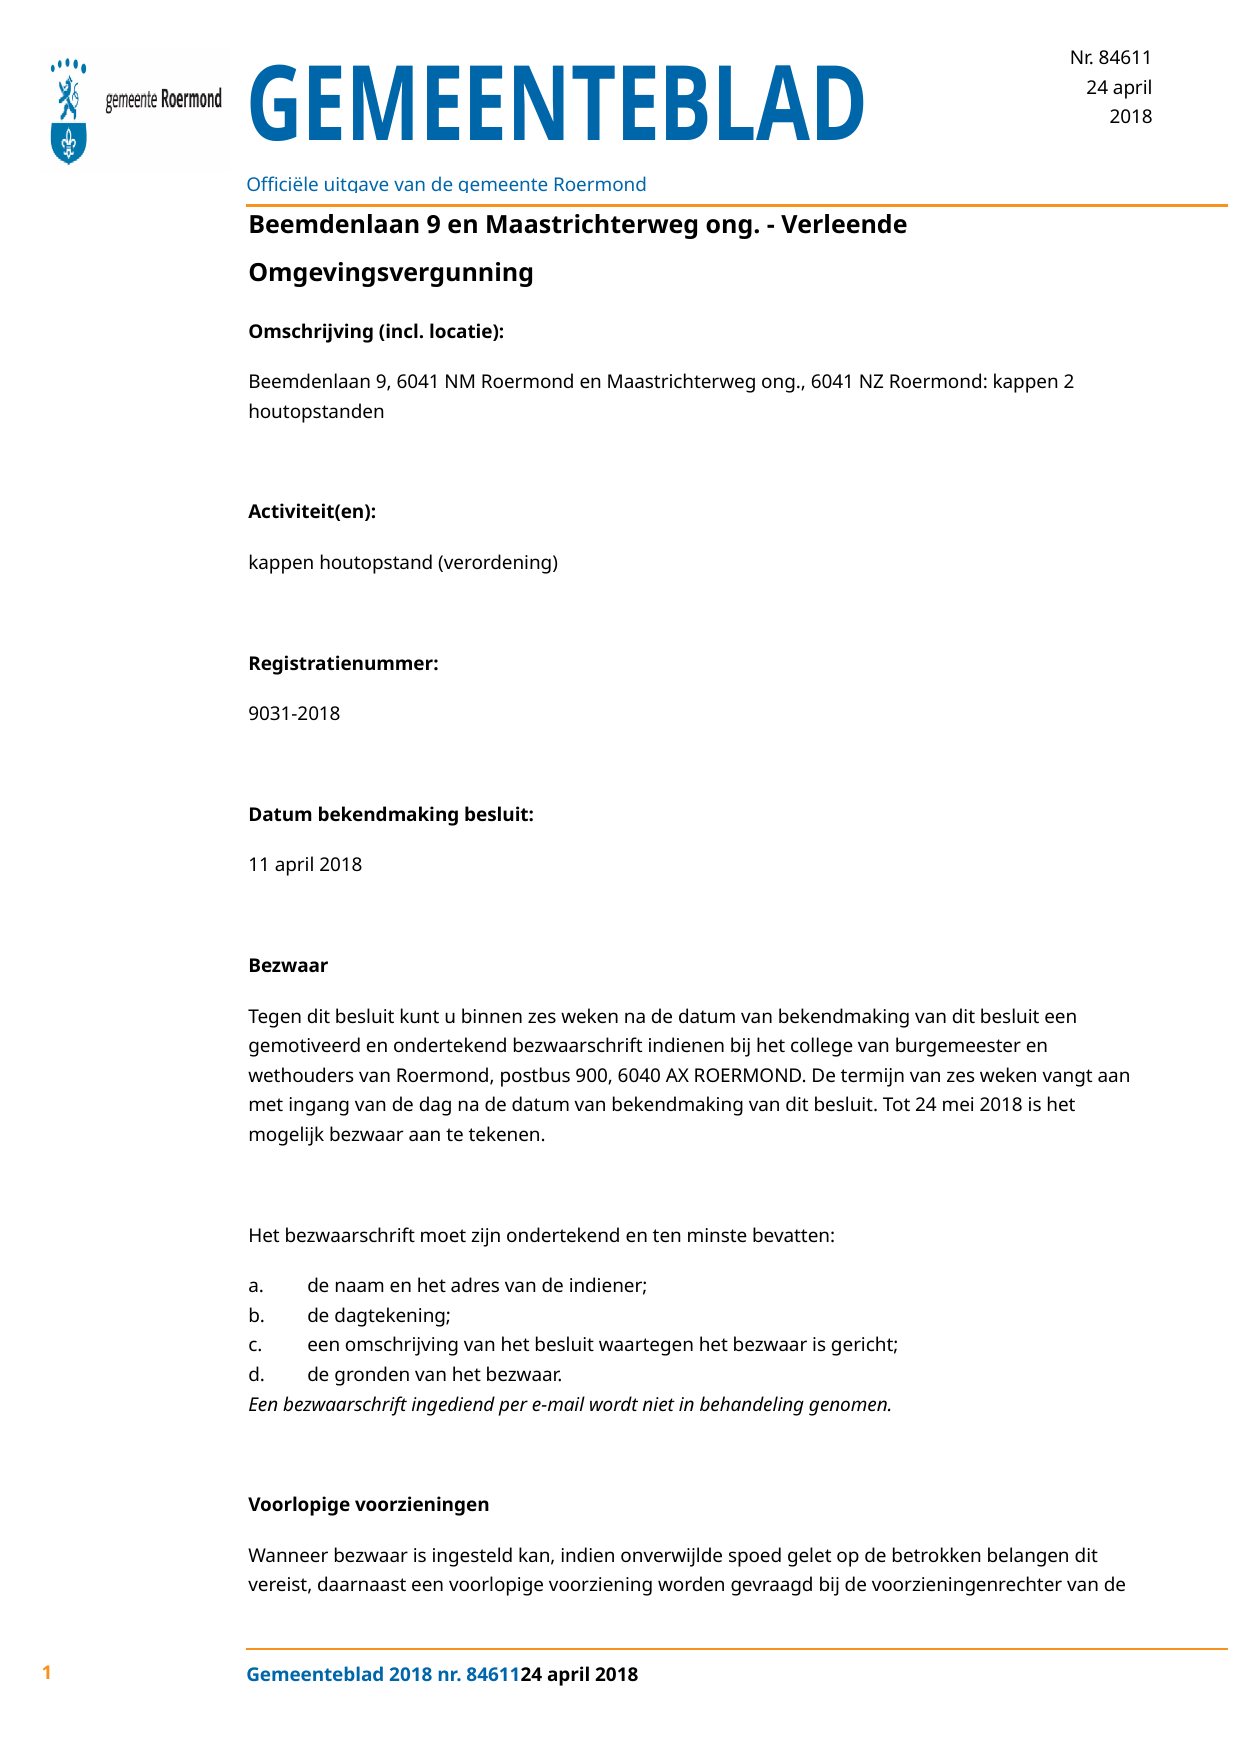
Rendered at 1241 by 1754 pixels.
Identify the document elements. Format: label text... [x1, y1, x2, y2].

list de naam en het adres van de indiener; [248, 1272, 1152, 1298]
text Een bezwaarschrift ingediend per e-mail wordt niet in behandeling genomen. [248, 1391, 1152, 1417]
text Wanneer bezwaar is ingesteld kan, indien onverwijlde spoed gelet op de betrokken belangen dit vereist, daarnaast een voorlopige voorziening worden gevraagd bij de voorzieningenrechter van de [248, 1542, 1152, 1597]
text 9031-2018 [248, 700, 1152, 726]
text Tegen dit besluit kunt u binnen zes weken na de datum van bekendmaking van dit besluit een gemotiveerd en ondertekend bezwaarschrift indienen bij het college van burgemeester en wethouders van Roermond, postbus 900, 6040 AX ROERMOND. De termijn van zes weken vangt aan met ingang van de dag na de datum van bekendmaking van dit besluit. Tot 24 mei 2018 is het mogelijk bezwaar aan te tekenen. [248, 1003, 1152, 1147]
text Datum bekendmaking besluit: [248, 801, 1152, 827]
text 11 april 2018 [248, 852, 1152, 877]
text kappen houtopstand (verordening) [248, 549, 1152, 575]
text Voorlopige voorzieningen [248, 1492, 1152, 1517]
list de dagtekening; [248, 1302, 1152, 1328]
text Activiteit(en): [248, 499, 1152, 524]
text Het bezwaarschrift moet zijn ondertekend en ten minste bevatten: [248, 1222, 1152, 1248]
text Omschrijving (incl. locatie): [248, 318, 1152, 344]
text Beemdenlaan 9 en Maastrichterweg ong. - Verleende Omgevingsvergunning [248, 207, 1152, 288]
list de gronden van het bezwaar. [248, 1361, 1152, 1387]
text Registratienummer: [248, 650, 1152, 676]
list een omschrijving van het besluit waartegen het bezwaar is gericht; [248, 1332, 1152, 1357]
text Beemdenlaan 9, 6041 NM Roermond en Maastrichterweg ong., 6041 NZ Roermond: kappen 2 houtopstanden [248, 368, 1152, 424]
text Bezwaar [248, 952, 1152, 978]
picture [41, 47, 231, 172]
